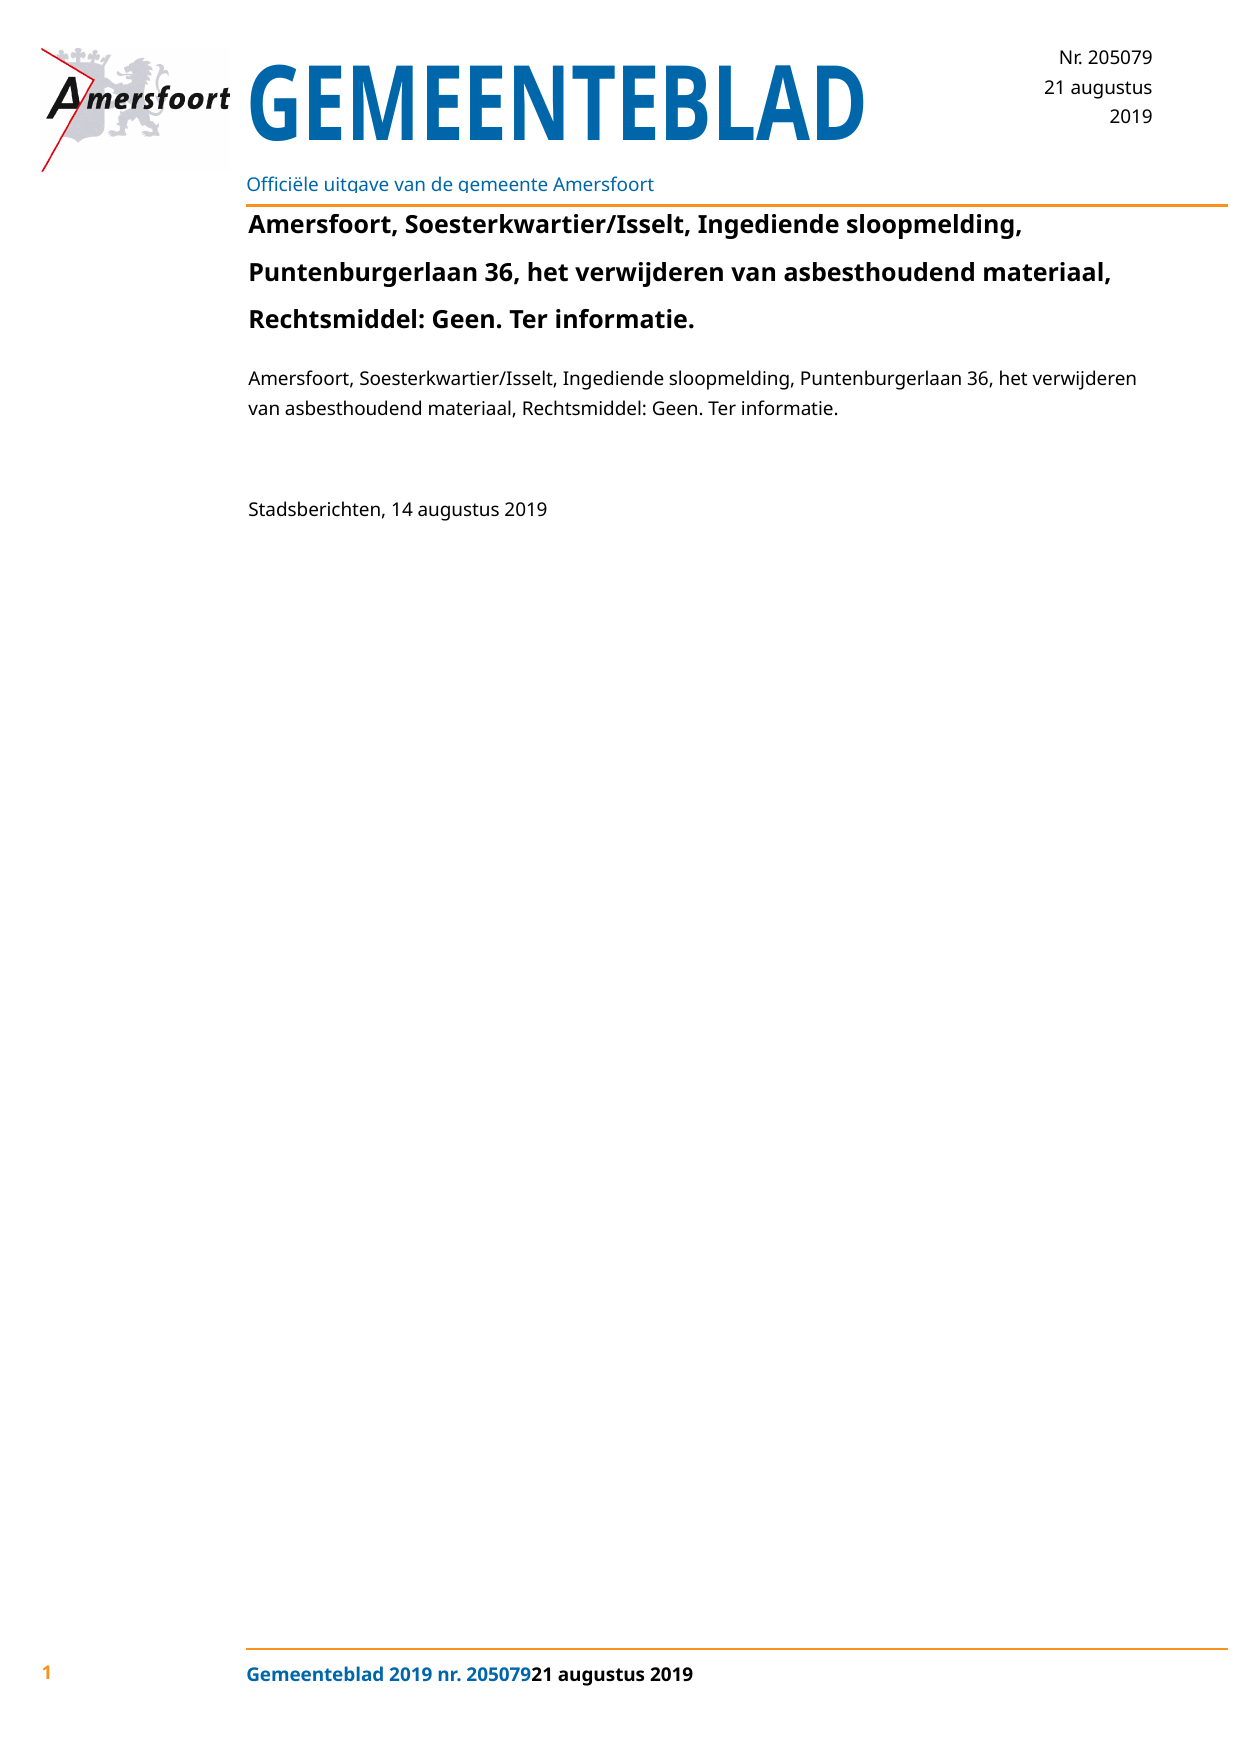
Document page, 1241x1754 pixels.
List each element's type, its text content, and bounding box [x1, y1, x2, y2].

text Amersfoort, Soesterkwartier/Isselt, Ingediende sloopmelding, Puntenburgerlaan 36, het verwijderen van asbesthoudend materiaal, Rechtsmiddel: Geen. Ter informatie. [248, 207, 1152, 336]
text Stadsberichten, 14 augustus 2019 [248, 496, 1152, 522]
text Amersfoort, Soesterkwartier/Isselt, Ingediende sloopmelding, Puntenburgerlaan 36, het verwijderen van asbesthoudend materiaal, Rechtsmiddel: Geen. Ter informatie. [248, 366, 1152, 421]
picture [41, 47, 231, 172]
